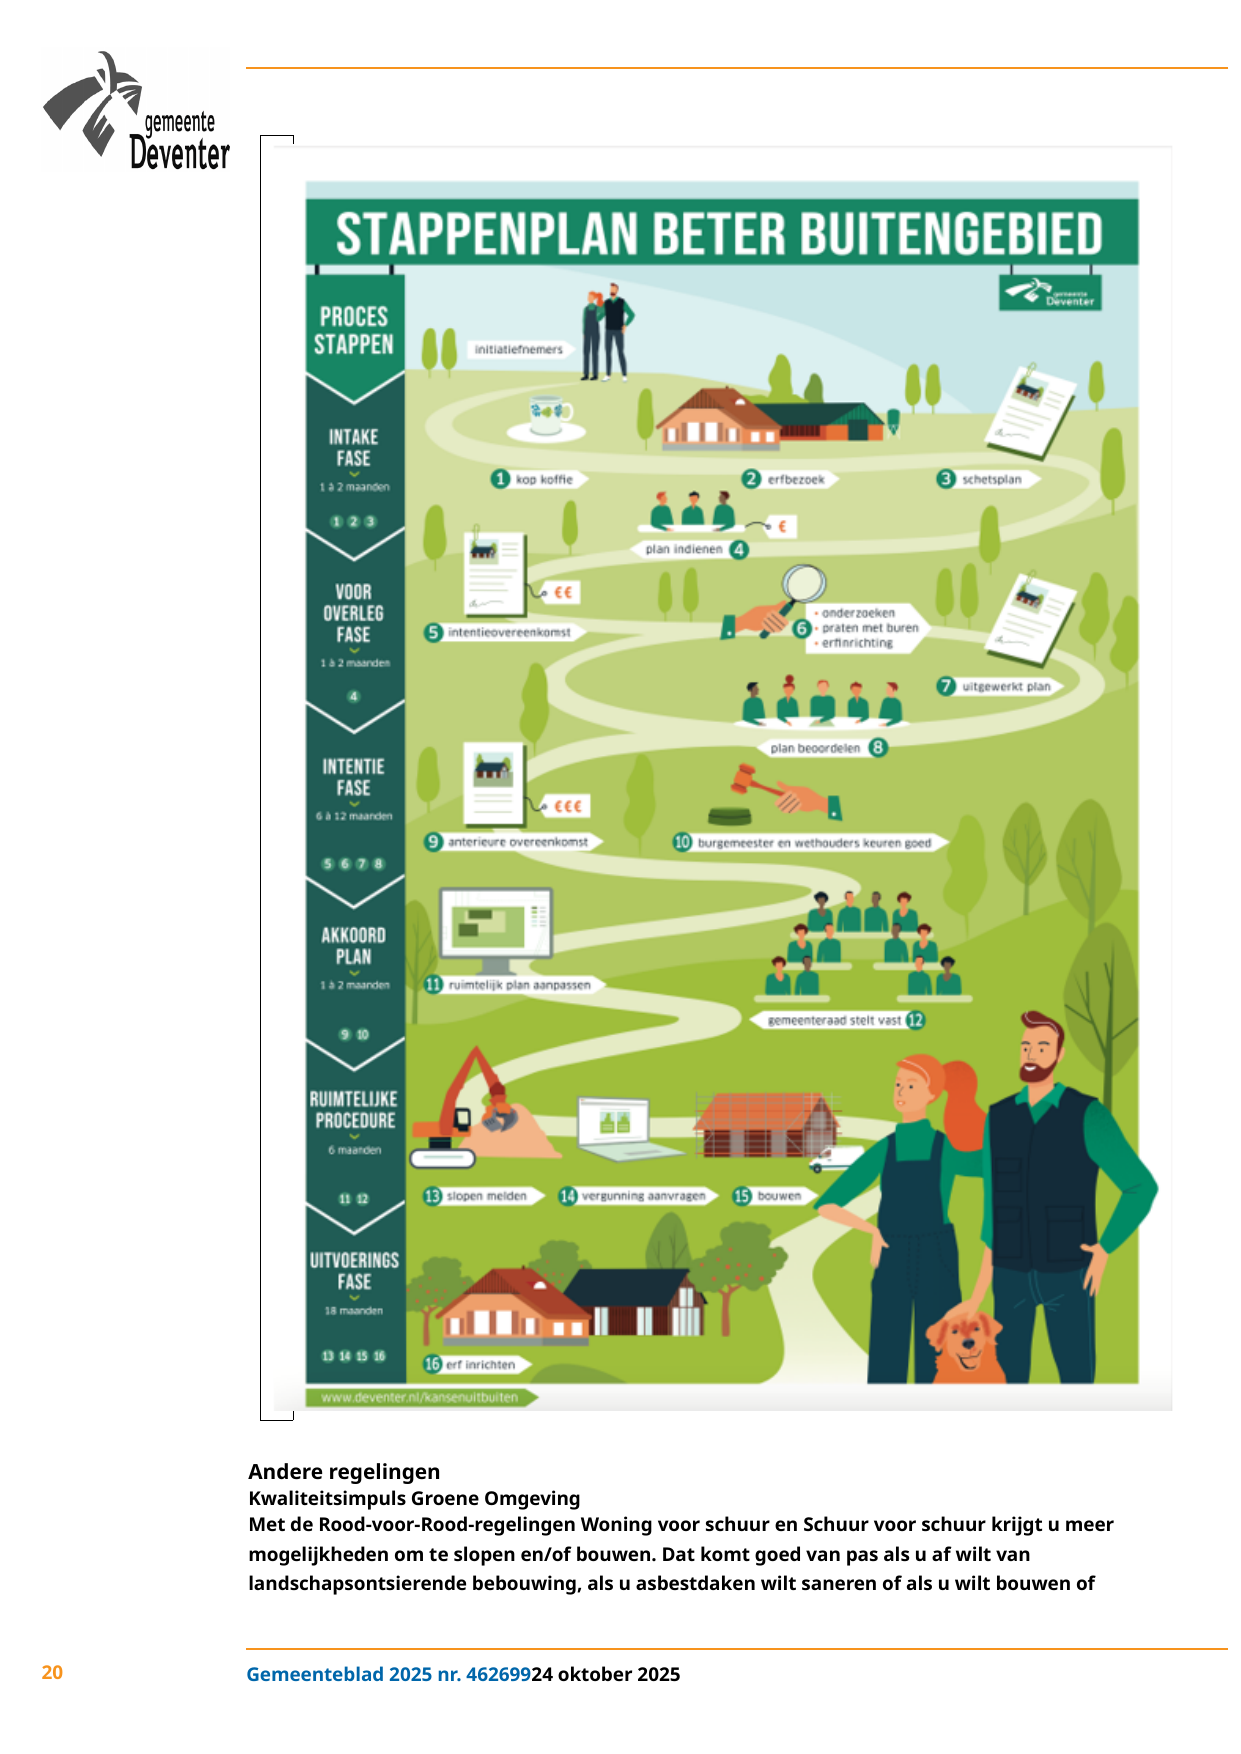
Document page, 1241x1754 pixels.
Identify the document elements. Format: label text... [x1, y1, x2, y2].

picture [268, 144, 1173, 1411]
text Kwaliteitsimpuls Groene Omgeving [248, 1486, 1152, 1511]
picture [41, 47, 231, 172]
text Andere regelingen [248, 1457, 1152, 1486]
text Met de Rood-voor-Rood-regelingen Woning voor schuur en Schuur voor schuur krijgt u meer mogelijkheden om te slopen en/of bouwen. Dat komt goed van pas als u af wilt van landschapsontsierende bebouwing, als u asbestdaken wilt saneren of als u wilt bouwen of [248, 1511, 1152, 1596]
